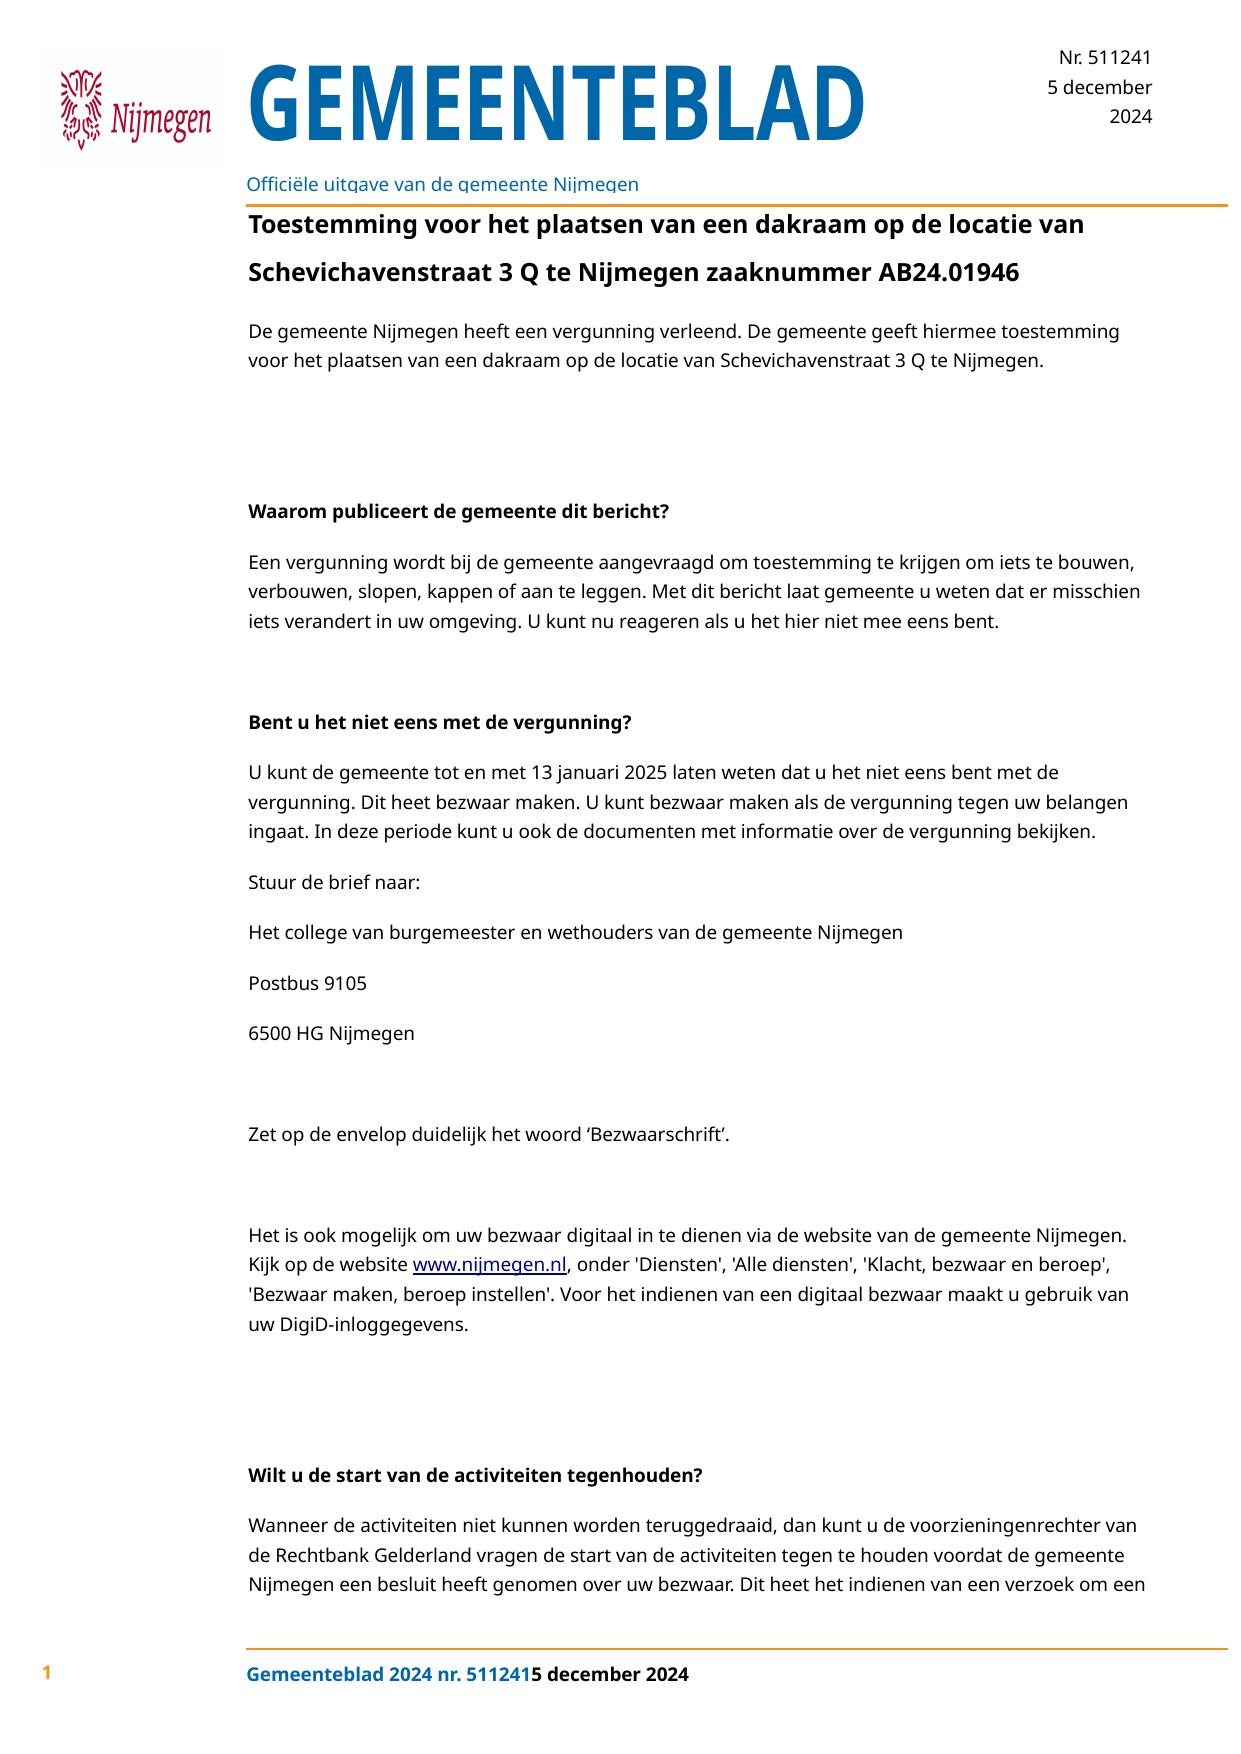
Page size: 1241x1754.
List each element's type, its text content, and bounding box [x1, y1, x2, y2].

text Wilt u de start van de activiteiten tegenhouden? [248, 1462, 1152, 1488]
text Stuur de brief naar: [248, 869, 1152, 895]
text Een vergunning wordt bij de gemeente aangevraagd om toestemming te krijgen om iets te bouwen, verbouwen, slopen, kappen of aan te leggen. Met dit bericht laat gemeente u weten dat er misschien iets verandert in uw omgeving. U kunt nu reageren als u het hier niet mee eens bent. [248, 549, 1152, 634]
text 6500 HG Nijmegen [248, 1020, 1152, 1046]
text U kunt de gemeente tot en met 13 januari 2025 laten weten dat u het niet eens bent met de vergunning. Dit heet bezwaar maken. U kunt bezwaar maken als de vergunning tegen uw belangen ingaat. In deze periode kunt u ook de documenten met informatie over de vergunning bekijken. [248, 759, 1152, 844]
text Zet op de envelop duidelijk het woord ‘Bezwaarschrift’. [248, 1121, 1152, 1147]
text Het is ook mogelijk om uw bezwaar digitaal in te dienen via de website van de gemeente Nijmegen. Kijk op de website www.nijmegen.nl, onder 'Diensten', 'Alle diensten', 'Klacht, bezwaar en beroep', 'Bezwaar maken, beroep instellen'. Voor het indienen van een digitaal bezwaar maakt u gebruik van uw DigiD-inloggegevens. [248, 1222, 1152, 1337]
text Toestemming voor het plaatsen van een dakraam op de locatie van Schevichavenstraat 3 Q te Nijmegen zaaknummer AB24.01946 [248, 207, 1152, 288]
text Het college van burgemeester en wethouders van de gemeente Nijmegen [248, 919, 1152, 945]
text Bent u het niet eens met de vergunning? [248, 709, 1152, 735]
picture [41, 47, 231, 172]
text Wanneer de activiteiten niet kunnen worden teruggedraaid, dan kunt u de voorzieningenrechter van de Rechtbank Gelderland vragen de start van de activiteiten tegen te houden voordat de gemeente Nijmegen een besluit heeft genomen over uw bezwaar. Dit heet het indienen van een verzoek om een [248, 1512, 1152, 1597]
text Postbus 9105 [248, 970, 1152, 996]
text De gemeente Nijmegen heeft een vergunning verleend. De gemeente geeft hiermee toestemming voor het plaatsen van een dakraam op de locatie van Schevichavenstraat 3 Q te Nijmegen. [248, 318, 1152, 373]
text Waarom publiceert de gemeente dit bericht? [248, 499, 1152, 524]
